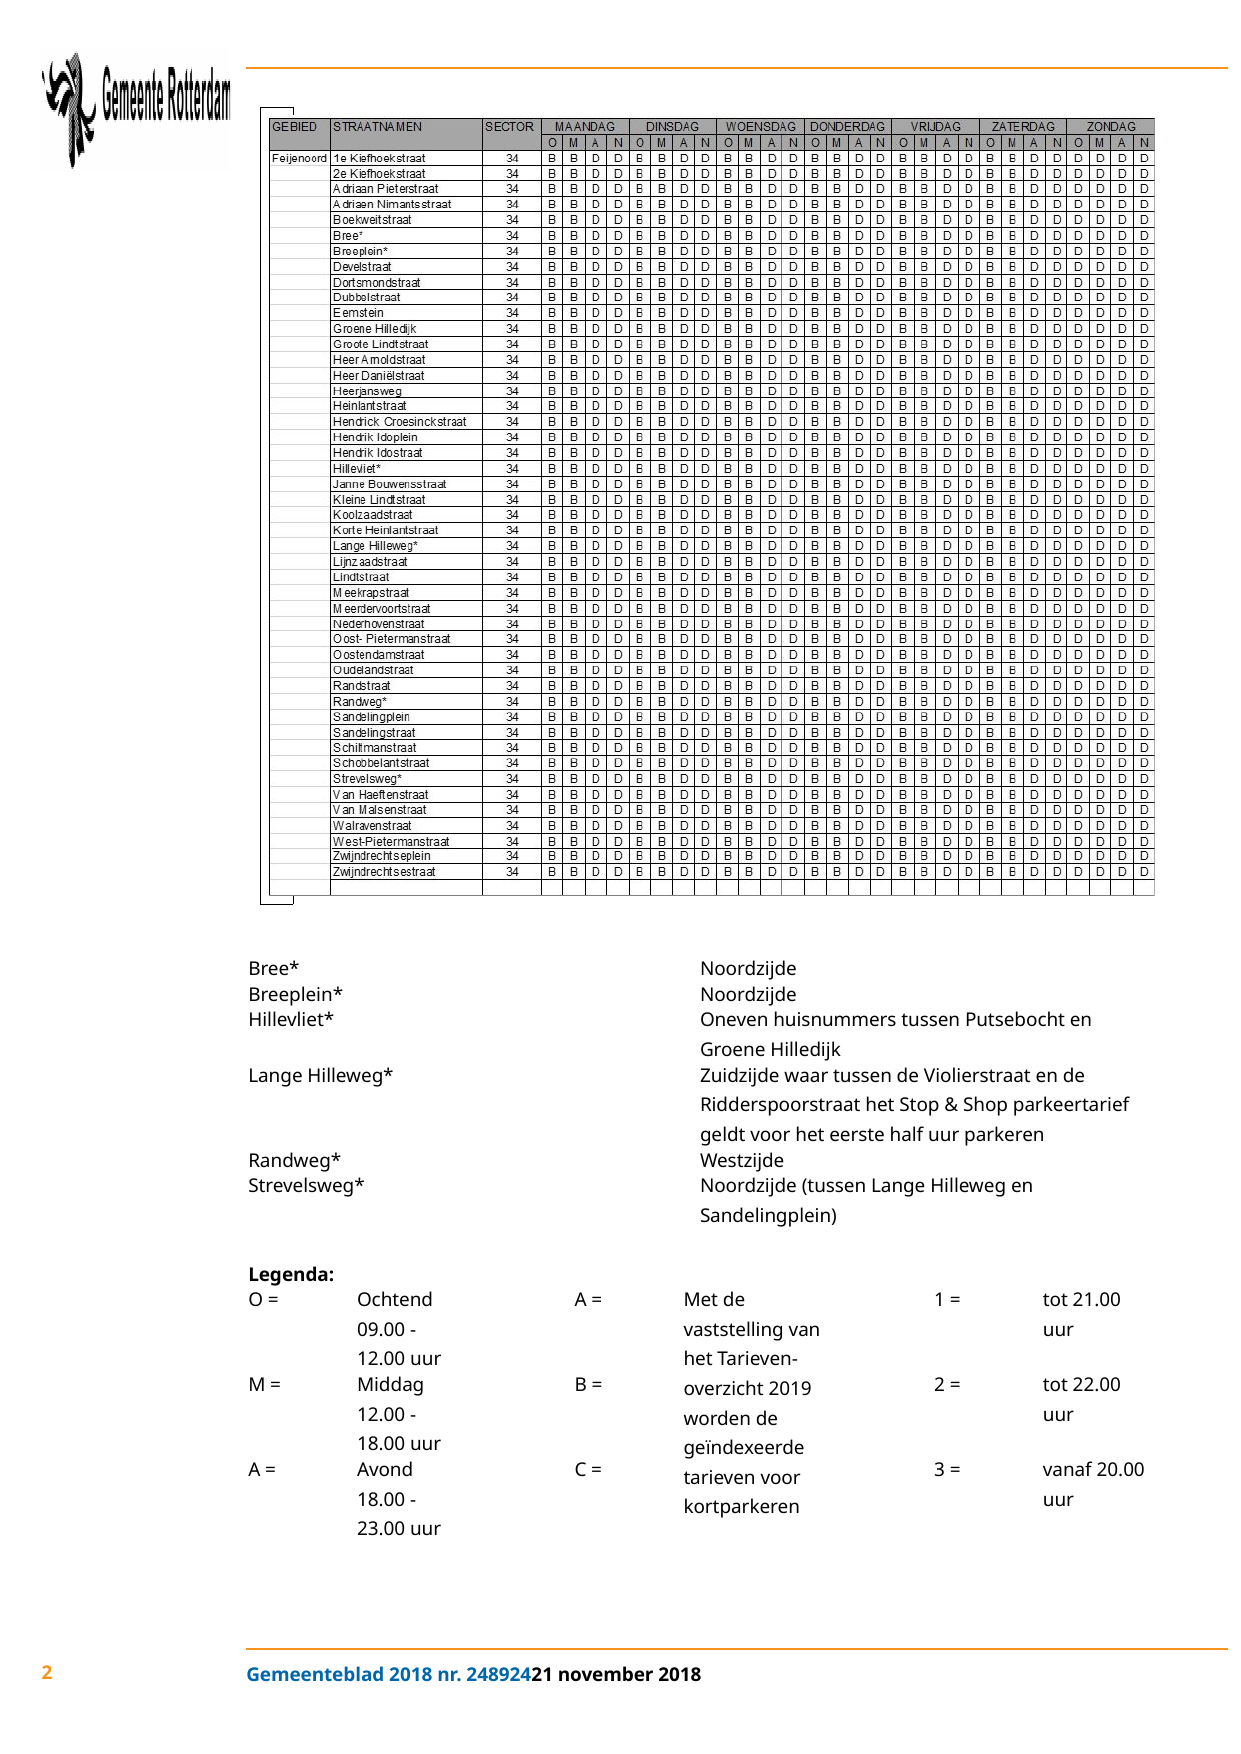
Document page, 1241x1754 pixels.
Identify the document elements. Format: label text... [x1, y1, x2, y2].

table_cell Middag 12.00 - 18.00 uur [357, 1371, 466, 1456]
table_cell Lange Hilleweg* [248, 1062, 700, 1147]
table_cell Strevelsweg* [248, 1173, 700, 1228]
table_cell Ochtend 09.00 - 12.00 uur [357, 1286, 466, 1371]
table_cell Avond 18.00 - 23.00 uur [357, 1456, 466, 1541]
table_cell Westzijde [700, 1147, 1152, 1172]
table_cell [466, 1456, 574, 1541]
table_cell A = [248, 1456, 357, 1541]
table_cell C = [574, 1456, 683, 1541]
table_cell 2 = [934, 1371, 1043, 1456]
table_cell O = [248, 1286, 357, 1371]
table_cell M = [248, 1371, 357, 1456]
table_cell [825, 1456, 934, 1541]
table_cell Randweg* [248, 1147, 700, 1172]
table_cell Noordzijde [700, 981, 1152, 1007]
table_cell vanaf 20.00 uur [1043, 1456, 1152, 1541]
table_cell tot 22.00 uur [1043, 1371, 1152, 1456]
table_cell 3 = [934, 1456, 1043, 1541]
table_cell [466, 1286, 574, 1371]
table_header Legenda: [248, 1261, 1152, 1286]
table_cell [466, 1371, 574, 1456]
table_cell Breeplein* [248, 981, 700, 1007]
picture [268, 115, 1155, 896]
table_cell Noordzijde (tussen Lange Hilleweg en Sandelingplein) [700, 1173, 1152, 1228]
table_header Noordzijde [700, 955, 1152, 981]
table_cell [825, 1286, 934, 1371]
table_cell A = [574, 1286, 683, 1371]
table_cell Zuidzijde waar tussen de Violierstraat en de Ridderspoorstraat het Stop & Shop parkeertarief geldt voor het eerste half uur parkeren [700, 1062, 1152, 1147]
table_cell tot 21.00 uur [1043, 1286, 1152, 1371]
table_cell Met de vaststelling van het Tarieven-overzicht 2019 worden de geïndexeerde tarieven voor kortparkeren [683, 1286, 825, 1541]
table_cell 1 = [934, 1286, 1043, 1371]
table_cell [825, 1371, 934, 1456]
table_cell B = [574, 1371, 683, 1456]
table_cell Oneven huisnummers tussen Putsebocht en Groene Hilledijk [700, 1007, 1152, 1062]
table_cell Hillevliet* [248, 1007, 700, 1062]
table_header Bree* [248, 955, 700, 981]
picture [41, 47, 231, 172]
